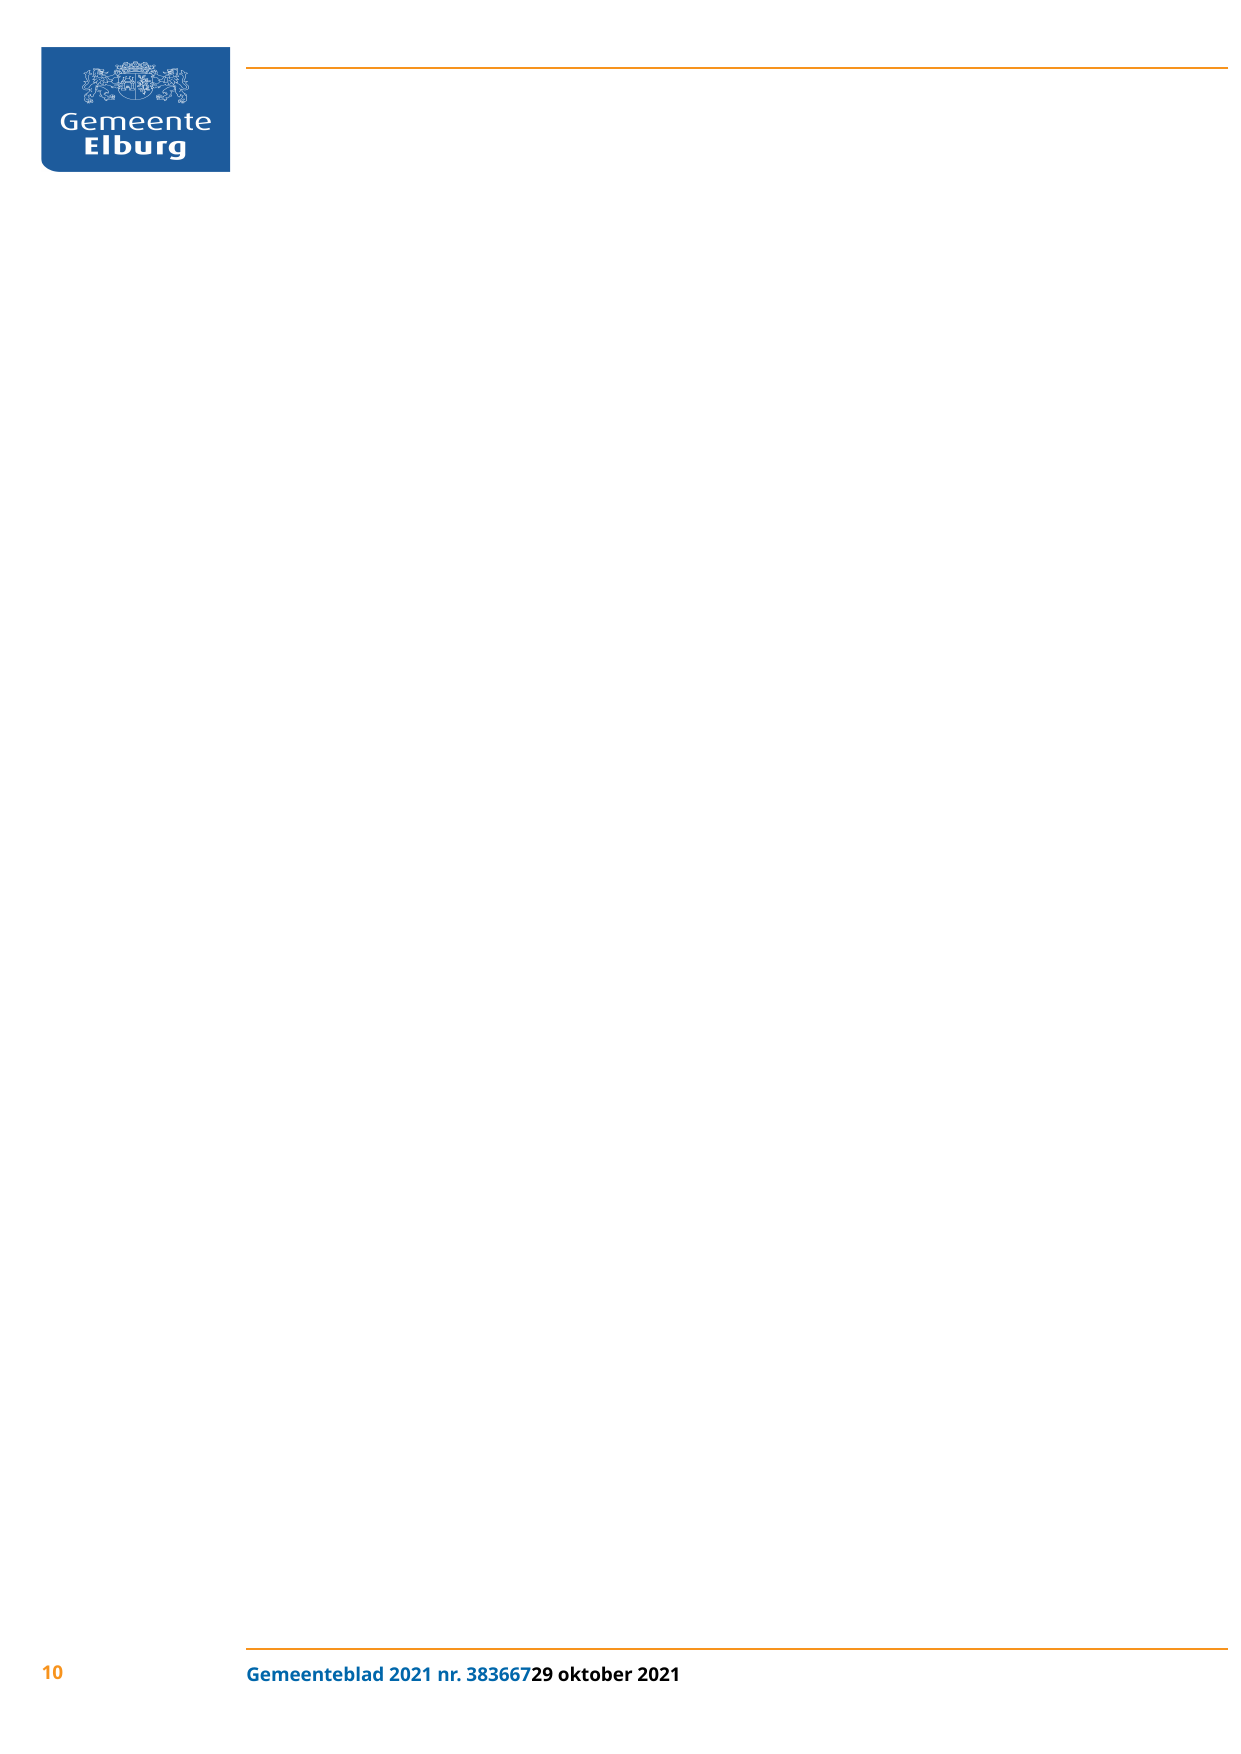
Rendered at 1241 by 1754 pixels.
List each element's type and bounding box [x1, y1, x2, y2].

picture [41, 47, 231, 172]
